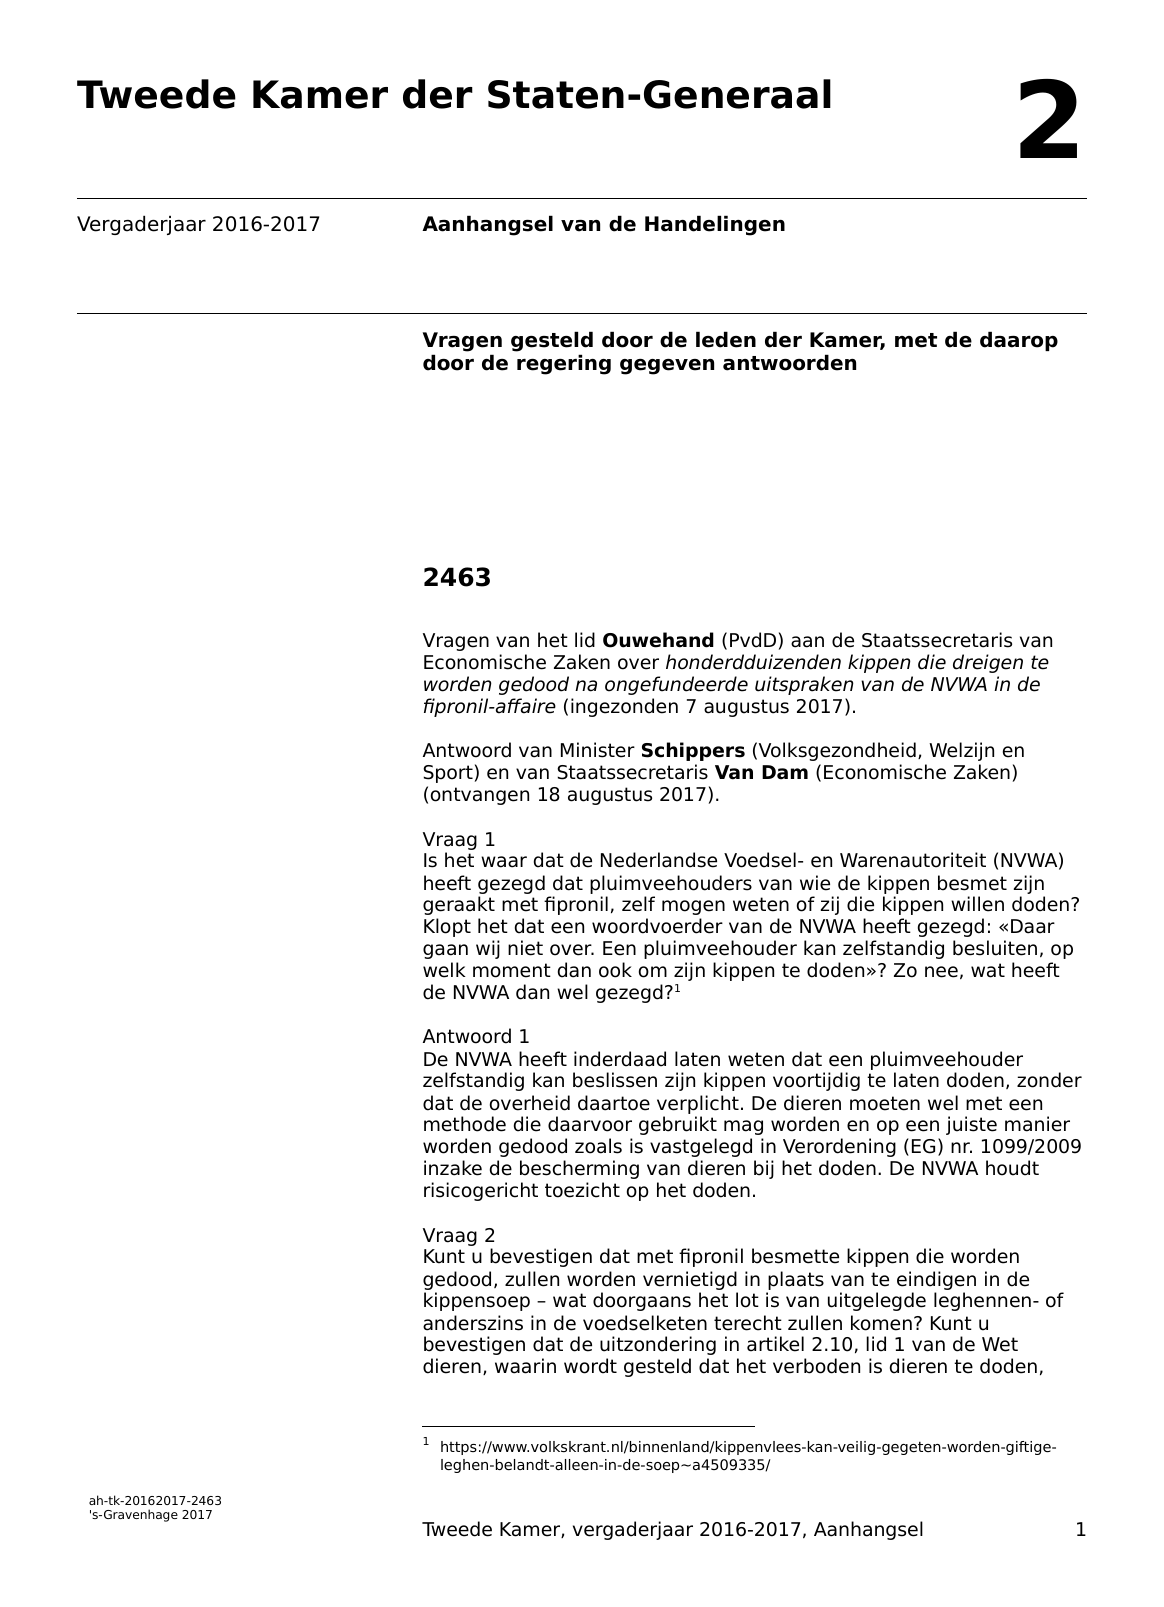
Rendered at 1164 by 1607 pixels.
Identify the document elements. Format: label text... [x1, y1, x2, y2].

text Antwoord van Minister Schippers (Volksgezondheid, Welzijn en Sport) en van Staatssecretaris Van Dam (Economische Zaken) (ontvangen 18 augustus 2017). [422, 740, 1087, 806]
table_cell [77, 314, 422, 375]
table_header Tweede Kamer der Staten-Generaal [77, 59, 886, 198]
table_cell Aanhangsel van de Handelingen [422, 199, 1087, 313]
table_cell Vergaderjaar 2016-2017 [77, 199, 422, 313]
text Is het waar dat de Nederlandse Voedsel- en Warenautoriteit (NVWA) heeft gezegd dat pluimveehouders van wie de kippen besmet zijn geraakt met fipronil, zelf mogen weten of zij die kippen willen doden? Klopt het dat een woordvoerder van de NVWA heeft gezegd: «Daar gaan wij niet over. Een pluimveehouder kan zelfstandig besluiten, op welk moment dan ook om zijn kippen te doden»? Zo nee, wat heeft de NVWA dan wel gezegd? [422, 850, 1087, 1004]
text ah-tk-20162017-2463 [88, 1494, 323, 1508]
table_header 2 [886, 59, 1087, 198]
text Antwoord 1 [422, 1026, 1087, 1048]
text Kunt u bevestigen dat met fipronil besmette kippen die worden gedood, zullen worden vernietigd in plaats van te eindigen in de kippensoep – wat doorgaans het lot is van uitgelegde leghennen- of anderszins in de voedselketen terecht zullen komen? Kunt u bevestigen dat de uitzondering in artikel 2.10, lid 1 van de Wet dieren, waarin wordt gesteld dat het verboden is dieren te doden, [422, 1246, 1087, 1378]
text https://www.volkskrant.nl/binnenland/kippenvlees-kan-veilig-gegeten-worden-giftige-leghen-belandt-alleen-in-de-soep~a4509335/ [422, 1435, 1087, 1474]
text 's-Gravenhage 2017 [88, 1508, 323, 1522]
text Vraag 1 [422, 828, 1087, 850]
table_cell Vragen gesteld door de leden der Kamer, met de daarop door de regering gegeven antwoorden [422, 314, 1087, 375]
text Vragen van het lid Ouwehand (PvdD) aan de Staatssecretaris van Economische Zaken over honderdduizenden kippen die dreigen te worden gedood na ongefundeerde uitspraken van de NVWA in de fipronil-affaire (ingezonden 7 augustus 2017). [422, 630, 1087, 718]
text De NVWA heeft inderdaad laten weten dat een pluimveehouder zelfstandig kan beslissen zijn kippen voortijdig te laten doden, zonder dat de overheid daartoe verplicht. De dieren moeten wel met een methode die daarvoor gebruikt mag worden en op een juiste manier worden gedood zoals is vastgelegd in Verordening (EG) nr. 1099/2009 inzake de bescherming van dieren bij het doden. De NVWA houdt risicogericht toezicht op het doden. [422, 1048, 1087, 1202]
text 2463 [422, 563, 1087, 592]
text Vraag 2 [422, 1224, 1087, 1246]
